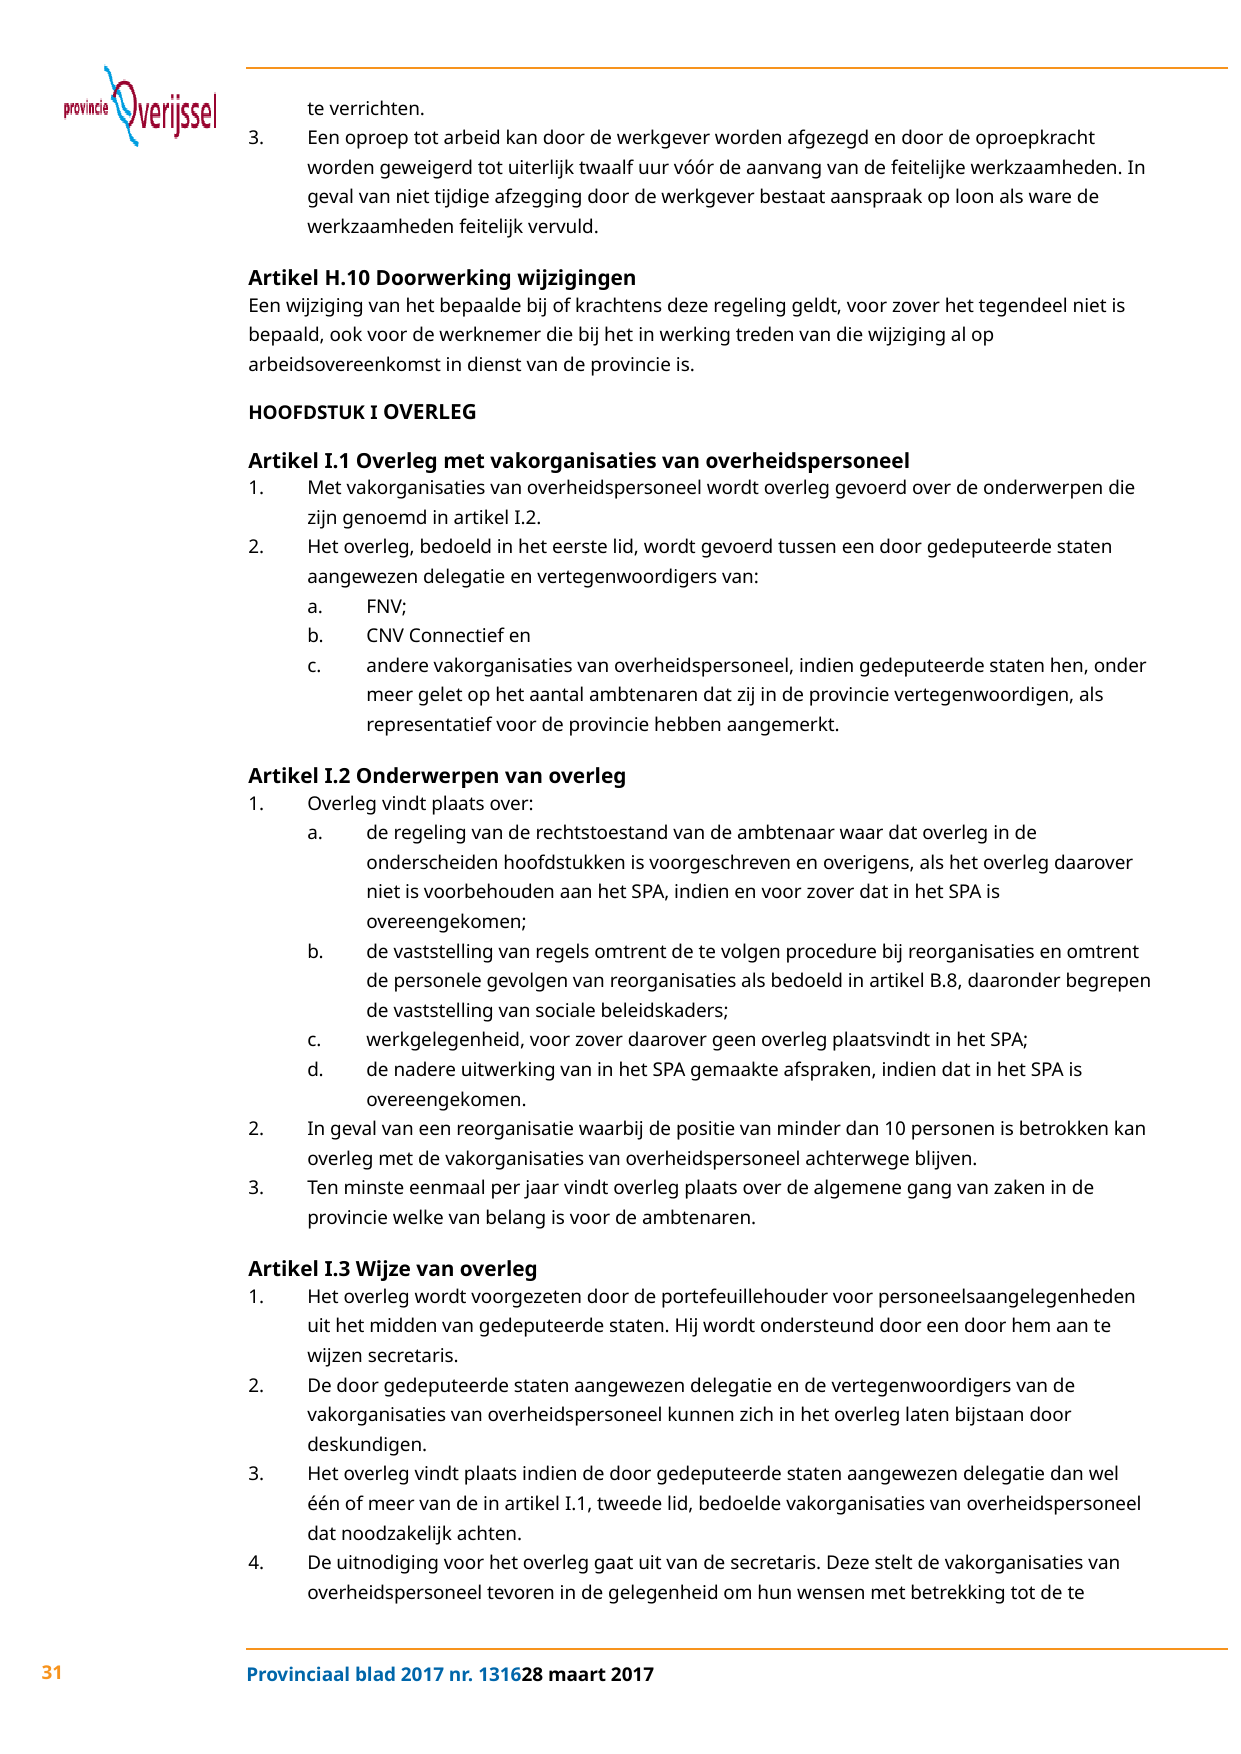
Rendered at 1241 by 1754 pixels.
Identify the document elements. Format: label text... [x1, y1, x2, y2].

text Artikel I.3 Wijze van overleg [248, 1254, 1152, 1283]
list werkgelegenheid, voor zover daarover geen overleg plaatsvindt in het SPA; [307, 1027, 1152, 1052]
text Artikel H.10 Doorwerking wijzigingen [248, 263, 1152, 292]
list de regeling van de rechtstoestand van de ambtenaar waar dat overleg in de onderscheiden hoofdstukken is voorgeschreven en overigens, als het overleg daarover niet is voorbehouden aan het SPA, indien en voor zover dat in het SPA is overeengekomen; [307, 819, 1152, 934]
list Ten minste eenmaal per jaar vindt overleg plaats over de algemene gang van zaken in de provincie welke van belang is voor de ambtenaren. [248, 1174, 1152, 1230]
list FNV; [307, 593, 1152, 618]
list De uitnodiging voor het overleg gaat uit van de secretaris. Deze stelt de vakorganisaties van overheidspersoneel tevoren in de gelegenheid om hun wensen met betrekking tot de te [248, 1549, 1152, 1604]
list de vaststelling van regels omtrent de te volgen procedure bij reorganisaties en omtrent de personele gevolgen van reorganisaties als bedoeld in artikel B.8, daaronder begrepen de vaststelling van sociale beleidskaders; [307, 938, 1152, 1023]
list andere vakorganisaties van overheidspersoneel, indien gedeputeerde staten hen, onder meer gelet op het aantal ambtenaren dat zij in de provincie vertegenwoordigen, als representatief voor de provincie hebben aangemerkt. [307, 652, 1152, 737]
list Het overleg wordt voorgezeten door de portefeuillehouder voor personeelsaangelegenheden uit het midden van gedeputeerde staten. Hij wordt ondersteund door een door hem aan te wijzen secretaris. [248, 1283, 1152, 1368]
text Artikel I.1 Overleg met vakorganisaties van overheidspersoneel [248, 446, 1152, 474]
text Artikel I.2 Onderwerpen van overleg [248, 762, 1152, 790]
text Een wijziging van het bepaalde bij of krachtens deze regeling geldt, voor zover het tegendeel niet is bepaald, ook voor de werknemer die bij het in werking treden van die wijziging al op arbeidsovereenkomst in dienst van de provincie is. [248, 292, 1152, 377]
list Een oproep tot arbeid kan door de werkgever worden afgezegd en door de oproepkracht worden geweigerd tot uiterlijk twaalf uur vóór de aanvang van de feitelijke werkzaamheden. In geval van niet tijdige afzegging door de werkgever bestaat aanspraak op loon als ware de werkzaamheden feitelijk vervuld. [248, 124, 1152, 239]
list Het overleg, bedoeld in het eerste lid, wordt gevoerd tussen een door gedeputeerde staten aangewezen delegatie en vertegenwoordigers van: [248, 534, 1152, 589]
list de nadere uitwerking van in het SPA gemaakte afspraken, indien dat in het SPA is overeengekomen. [307, 1056, 1152, 1112]
list te verrichten. [248, 95, 1152, 121]
picture [41, 47, 231, 172]
list Overleg vindt plaats over: [248, 790, 1152, 816]
list De door gedeputeerde staten aangewezen delegatie en de vertegenwoordigers van de vakorganisaties van overheidspersoneel kunnen zich in het overleg laten bijstaan door deskundigen. [248, 1372, 1152, 1457]
list In geval van een reorganisatie waarbij de positie van minder dan 10 personen is betrokken kan overleg met de vakorganisaties van overheidspersoneel achterwege blijven. [248, 1115, 1152, 1171]
text HOOFDSTUK I OVERLEG [248, 397, 1152, 425]
list Met vakorganisaties van overheidspersoneel wordt overleg gevoerd over de onderwerpen die zijn genoemd in artikel I.2. [248, 474, 1152, 530]
list Het overleg vindt plaats indien de door gedeputeerde staten aangewezen delegatie dan wel één of meer van de in artikel I.1, tweede lid, bedoelde vakorganisaties van overheidspersoneel dat noodzakelijk achten. [248, 1461, 1152, 1545]
list CNV Connectief en [307, 622, 1152, 648]
